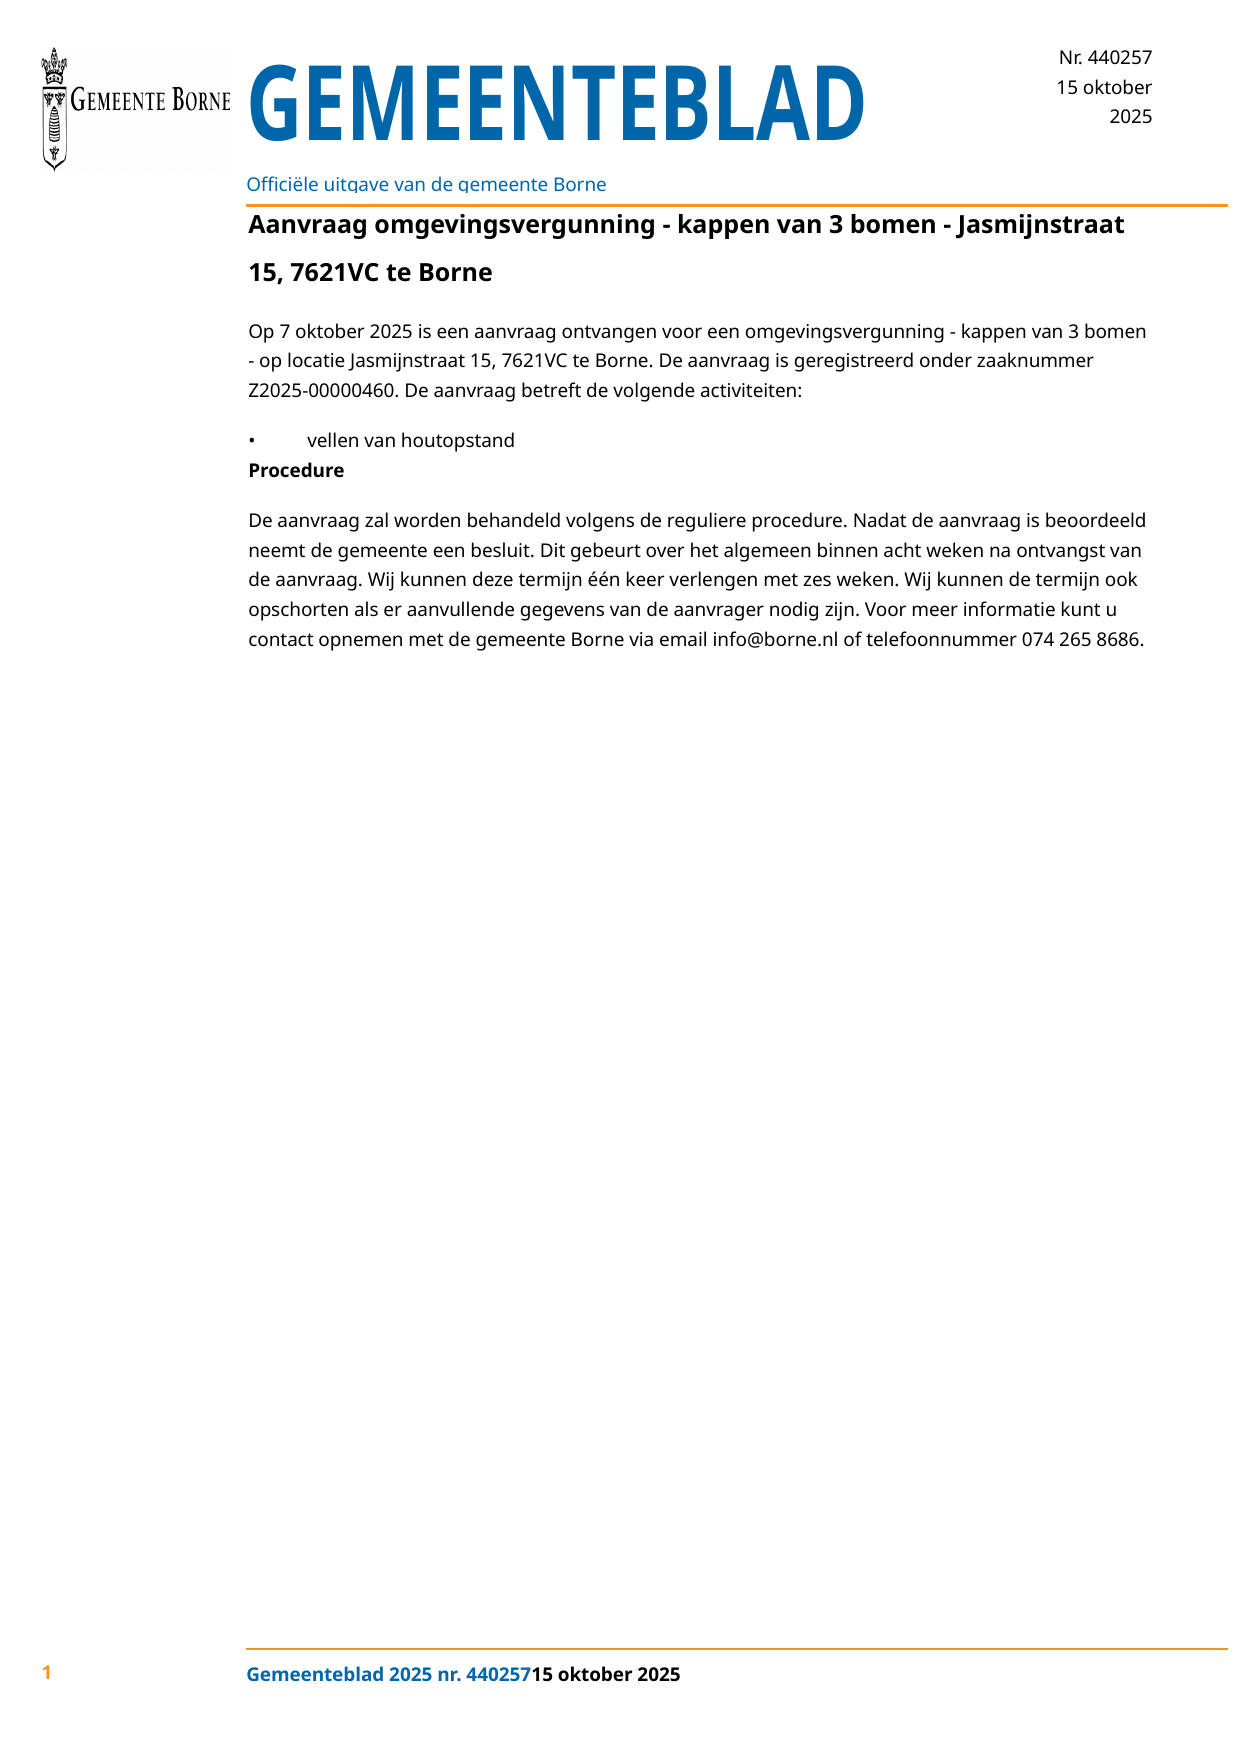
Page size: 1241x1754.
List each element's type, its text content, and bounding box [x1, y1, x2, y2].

text Op 7 oktober 2025 is een aanvraag ontvangen voor een omgevingsvergunning - kappen van 3 bomen - op locatie Jasmijnstraat 15, 7621VC te Borne. De aanvraag is geregistreerd onder zaaknummer Z2025-00000460. De aanvraag betreft de volgende activiteiten: [248, 318, 1152, 403]
picture [41, 47, 231, 172]
text Aanvraag omgevingsvergunning - kappen van 3 bomen - Jasmijnstraat 15, 7621VC te Borne [248, 207, 1152, 288]
text De aanvraag zal worden behandeld volgens de reguliere procedure. Nadat de aanvraag is beoordeeld neemt de gemeente een besluit. Dit gebeurt over het algemeen binnen acht weken na ontvangst van de aanvraag. Wij kunnen deze termijn één keer verlengen met zes weken. Wij kunnen de termijn ook opschorten als er aanvullende gegevens van de aanvrager nodig zijn. Voor meer informatie kunt u contact opnemen met de gemeente Borne via email info@borne.nl of telefoonnummer 074 265 8686. [248, 507, 1152, 652]
list vellen van houtopstand [248, 427, 1152, 453]
text Procedure [248, 457, 1152, 483]
